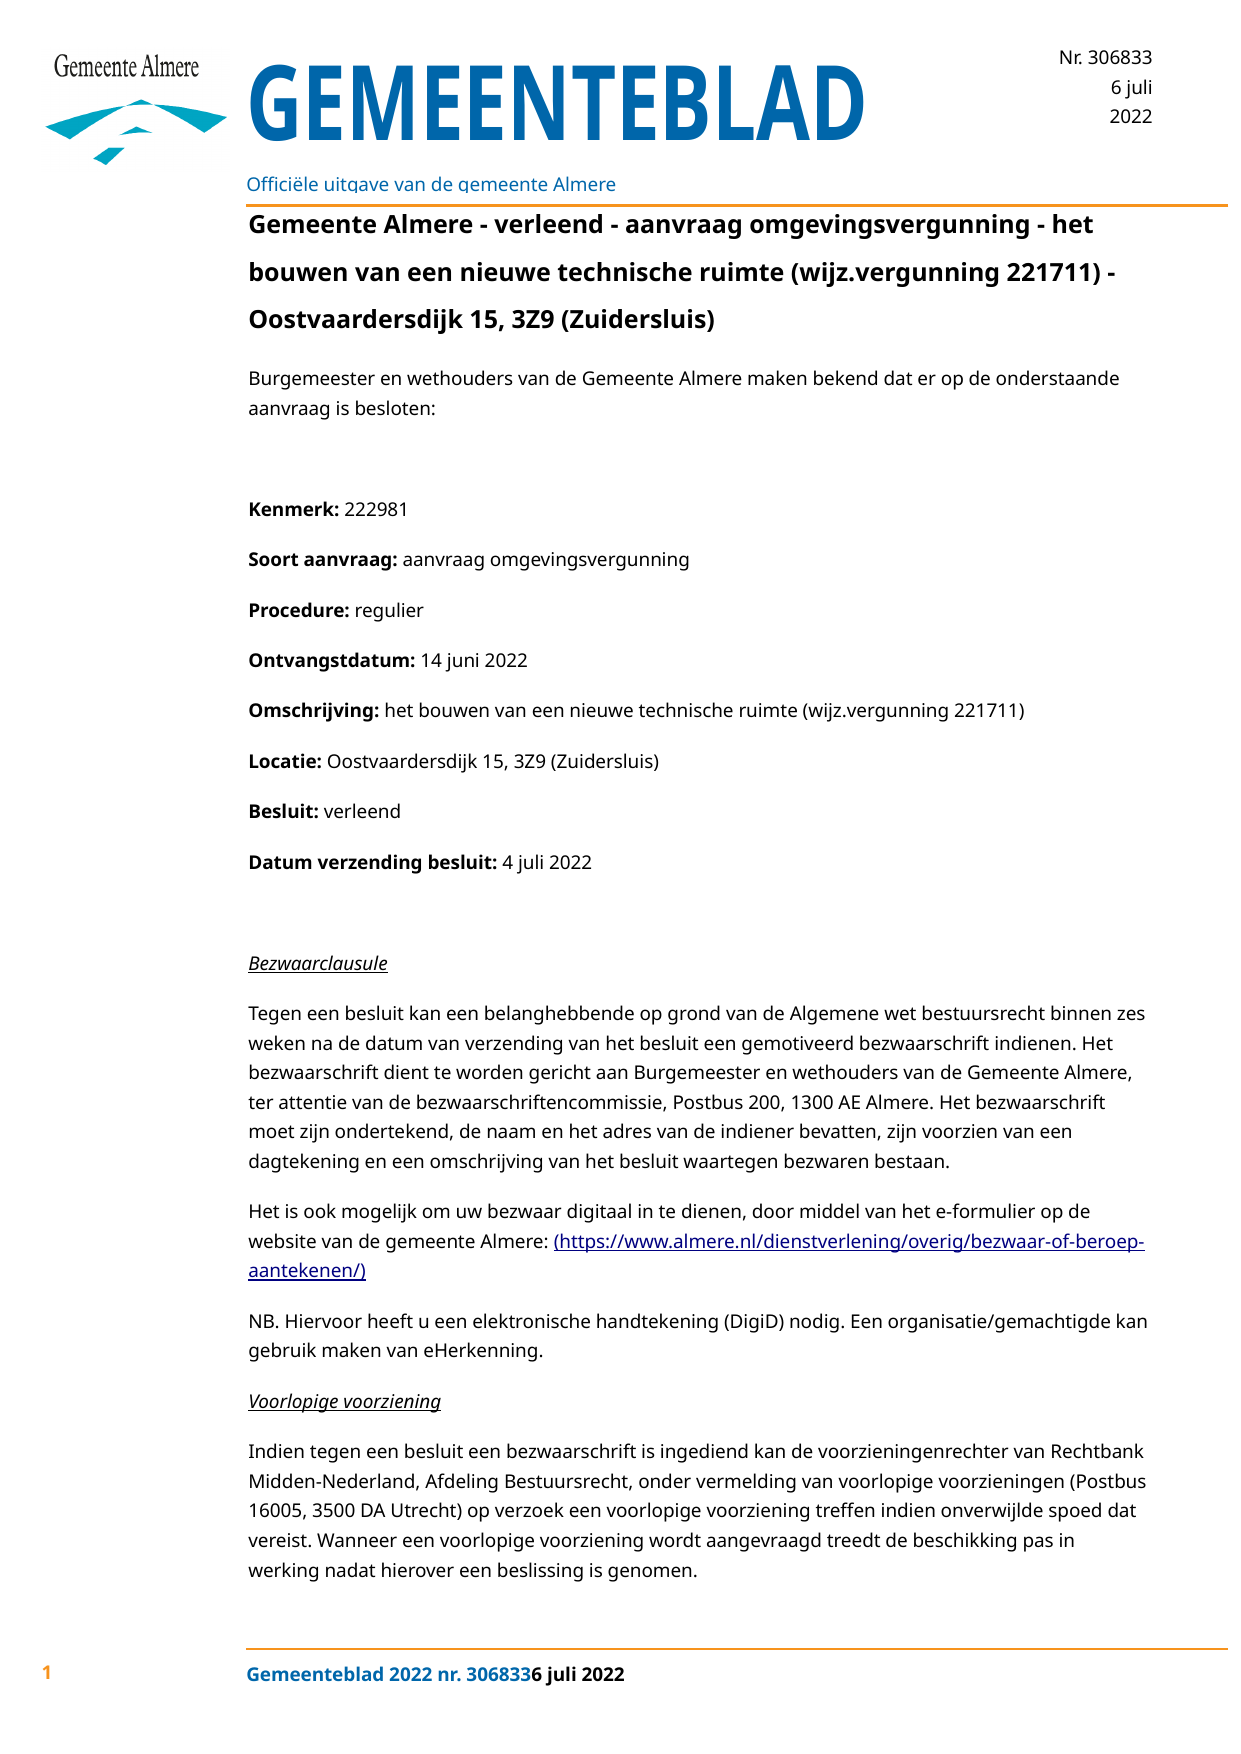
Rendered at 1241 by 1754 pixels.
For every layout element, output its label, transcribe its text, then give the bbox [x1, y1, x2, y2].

text Soort aanvraag: aanvraag omgevingsvergunning [248, 546, 1152, 572]
text Procedure: regulier [248, 597, 1152, 622]
text Locatie: Oostvaardersdijk 15, 3Z9 (Zuidersluis) [248, 748, 1152, 774]
text Indien tegen een besluit een bezwaarschrift is ingediend kan de voorzieningenrechter van Rechtbank Midden-Nederland, Afdeling Bestuursrecht, onder vermelding van voorlopige voorzieningen (Postbus 16005, 3500 DA Utrecht) op verzoek een voorlopige voorziening treffen indien onverwijlde spoed dat vereist. Wanneer een voorlopige voorziening wordt aangevraagd treedt de beschikking pas in werking nadat hierover een beslissing is genomen. [248, 1438, 1152, 1582]
picture [41, 47, 231, 172]
text Omschrijving: het bouwen van een nieuwe technische ruimte (wijz.vergunning 221711) [248, 698, 1152, 723]
text Tegen een besluit kan een belanghebbende op grond van de Algemene wet bestuursrecht binnen zes weken na de datum van verzending van het besluit een gemotiveerd bezwaarschrift indienen. Het bezwaarschrift dient te worden gericht aan Burgemeester en wethouders van de Gemeente Almere, ter attentie van de bezwaarschriftencommissie, Postbus 200, 1300 AE Almere. Het bezwaarschrift moet zijn ondertekend, de naam en het adres van de indiener bevatten, zijn voorzien van een dagtekening en een omschrijving van het besluit waartegen bezwaren bestaan. [248, 1000, 1152, 1174]
text Gemeente Almere - verleend - aanvraag omgevingsvergunning - het bouwen van een nieuwe technische ruimte (wijz.vergunning 221711) - Oostvaardersdijk 15, 3Z9 (Zuidersluis) [248, 207, 1152, 336]
text Burgemeester en wethouders van de Gemeente Almere maken bekend dat er op de onderstaande aanvraag is besloten: [248, 366, 1152, 421]
text NB. Hiervoor heeft u een elektronische handtekening (DigiD) nodig. Een organisatie/gemachtigde kan gebruik maken van eHerkenning. [248, 1308, 1152, 1363]
text Ontvangstdatum: 14 juni 2022 [248, 647, 1152, 673]
text Voorlopige voorziening [248, 1388, 1152, 1414]
text Besluit: verleend [248, 798, 1152, 824]
text Kenmerk: 222981 [248, 496, 1152, 522]
text Datum verzending besluit: 4 juli 2022 [248, 849, 1152, 874]
text Het is ook mogelijk om uw bezwaar digitaal in te dienen, door middel van het e-formulier op de website van de gemeente Almere: (https://www.almere.nl/dienstverlening/overig/bezwaar-of-beroep-aantekenen/) [248, 1198, 1152, 1283]
text Bezwaarclausule [248, 950, 1152, 975]
